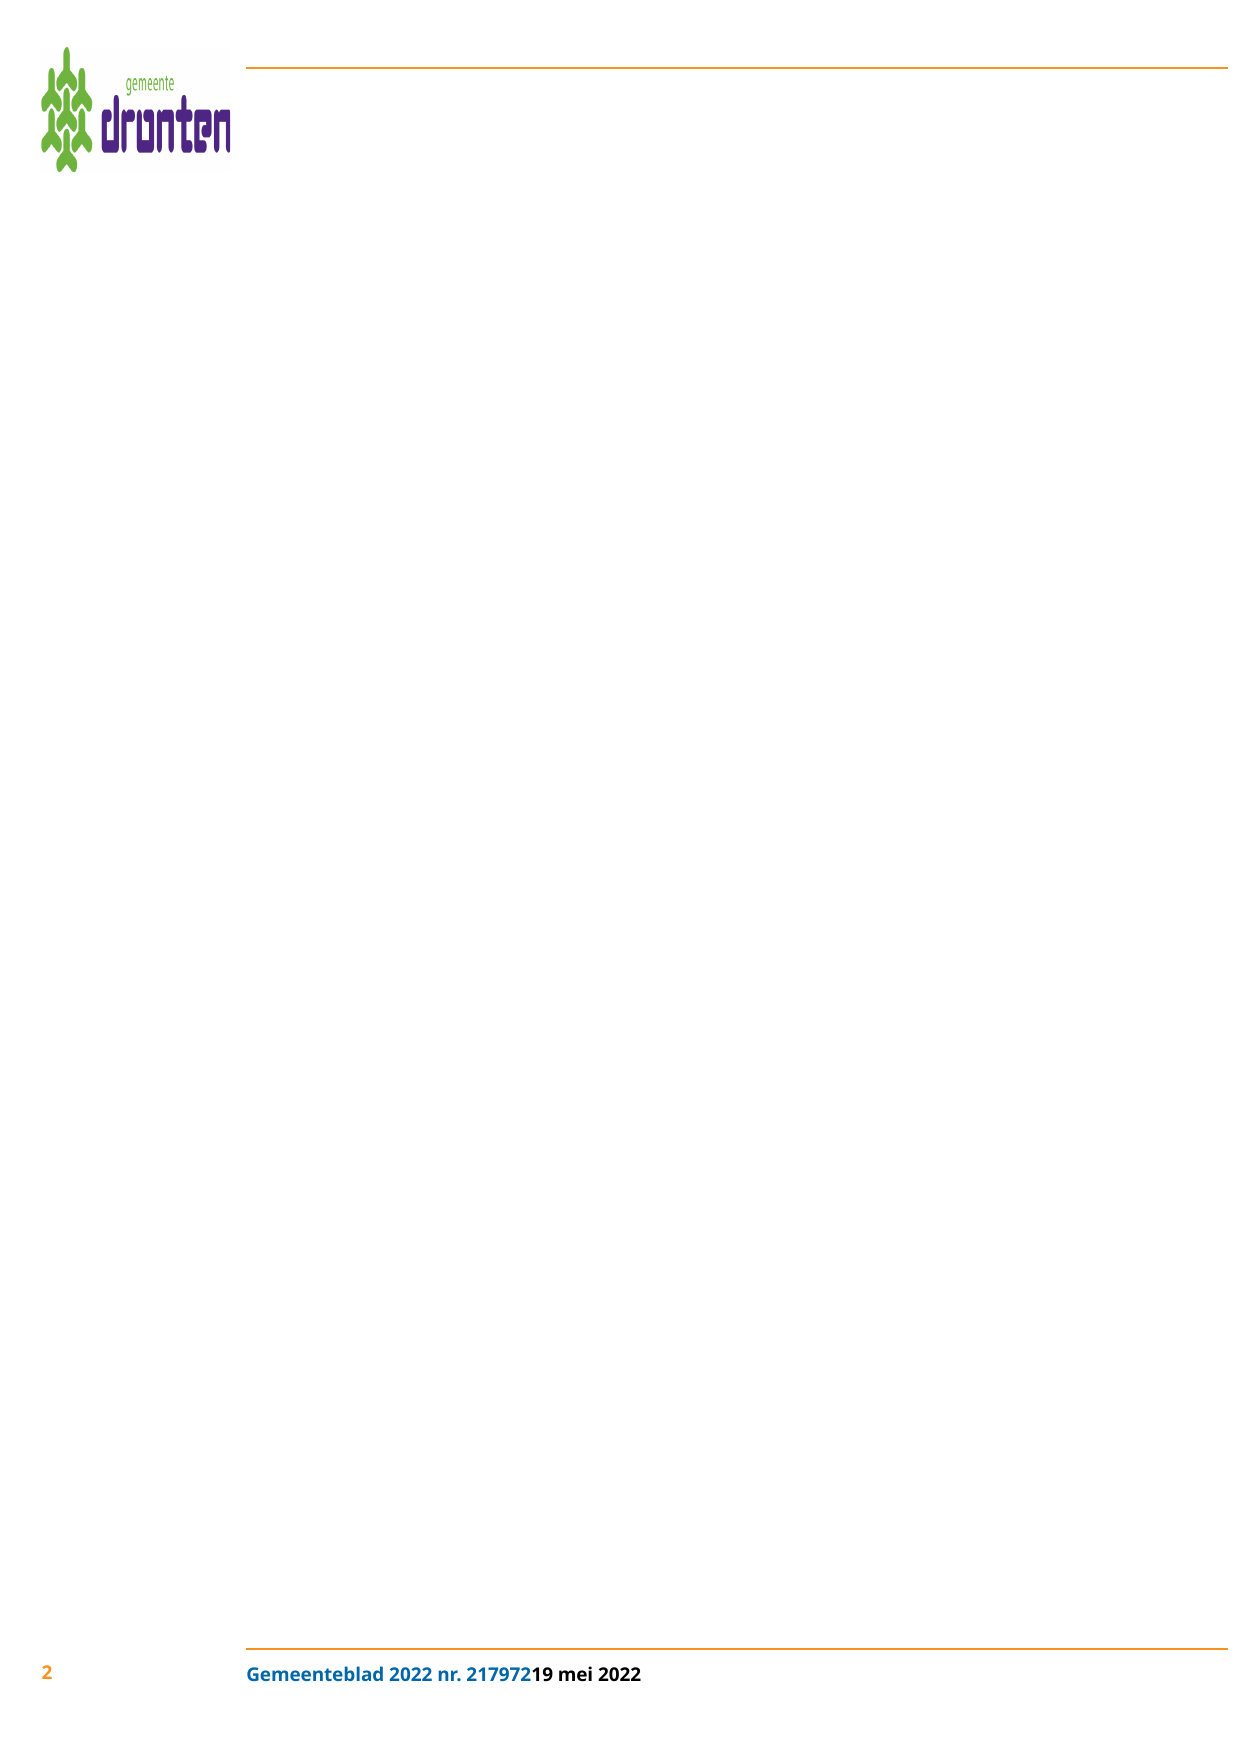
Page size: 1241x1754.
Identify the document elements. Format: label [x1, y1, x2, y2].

picture [41, 47, 231, 172]
